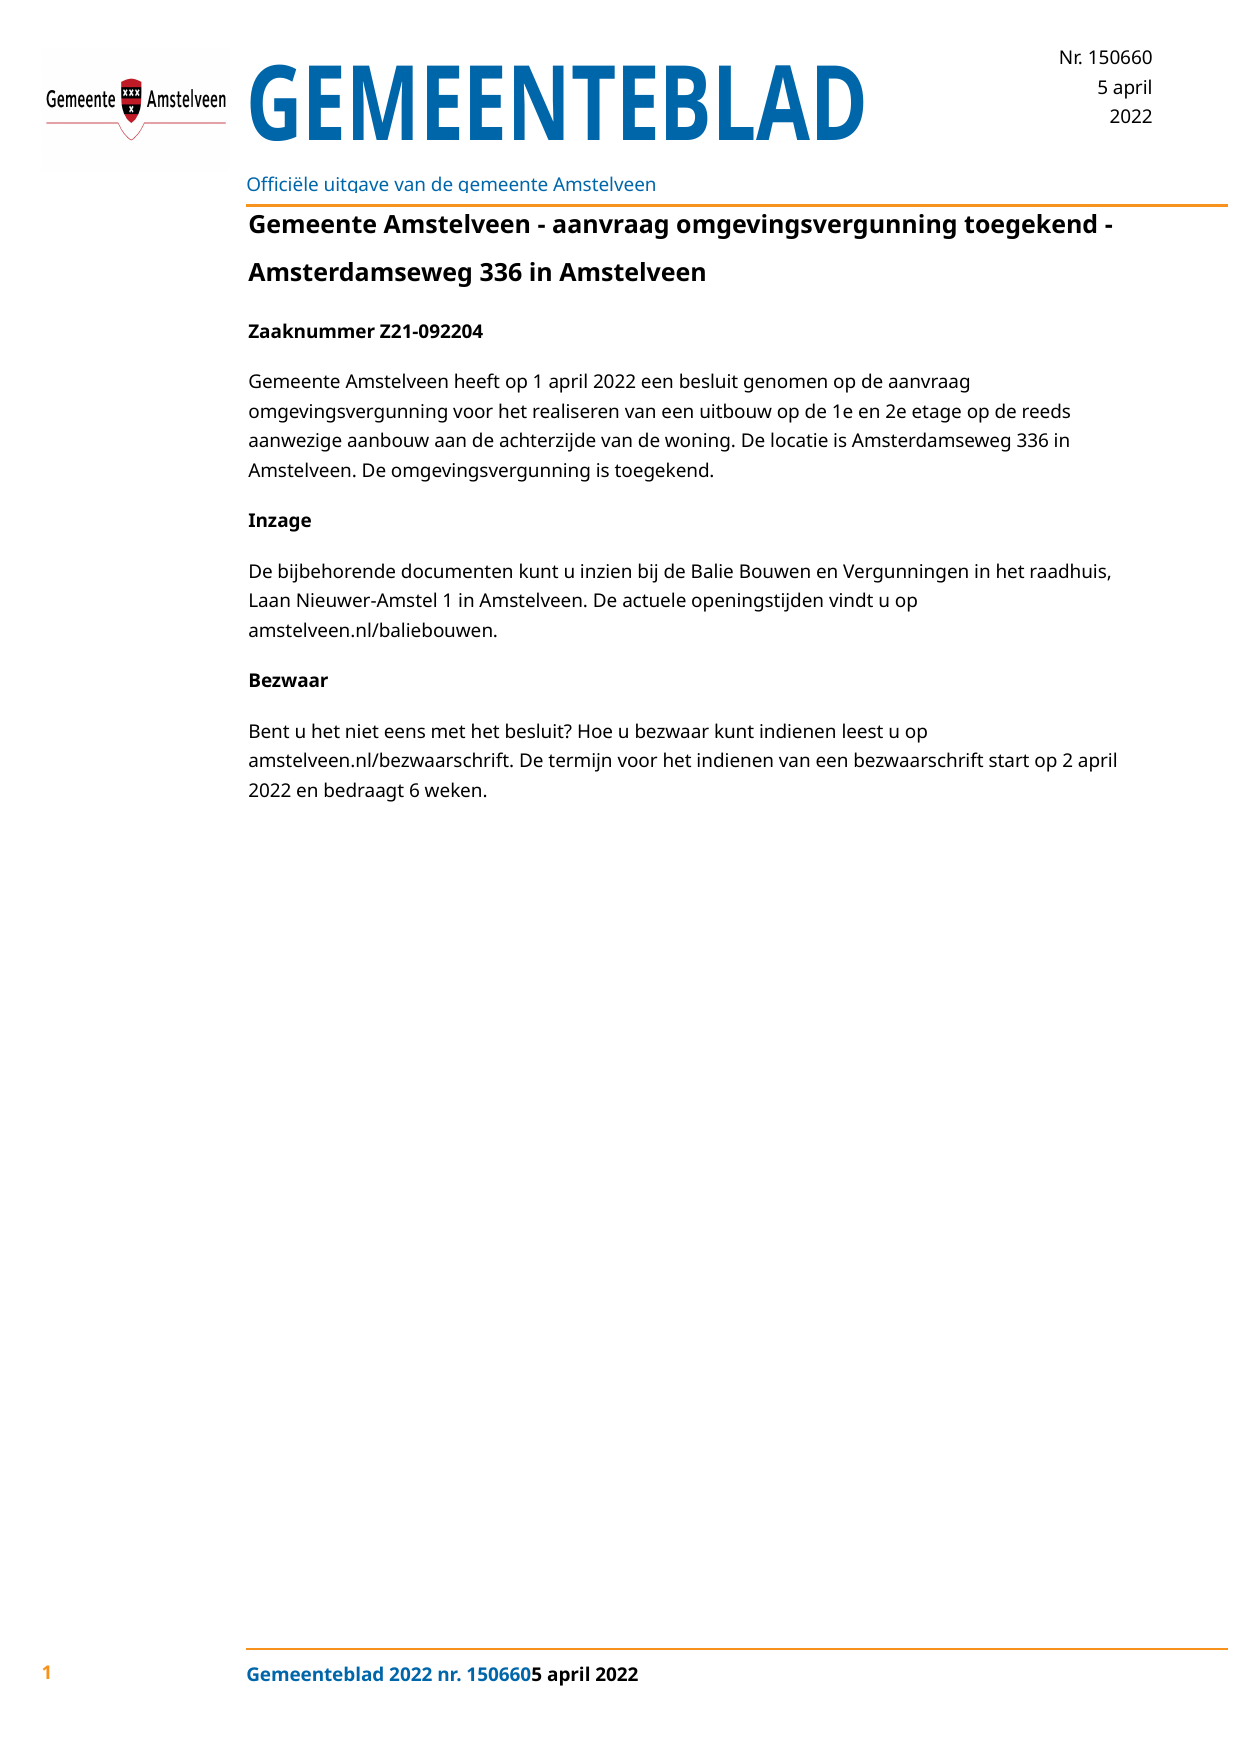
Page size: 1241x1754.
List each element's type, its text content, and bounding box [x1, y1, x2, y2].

text Bent u het niet eens met het besluit? Hoe u bezwaar kunt indienen leest u op amstelveen.nl/bezwaarschrift. De termijn voor het indienen van een bezwaarschrift start op 2 april 2022 en bedraagt 6 weken. [248, 718, 1152, 803]
text Bezwaar [248, 667, 1152, 693]
text Inzage [248, 507, 1152, 533]
text Zaaknummer Z21-092204 [248, 318, 1152, 344]
text Gemeente Amstelveen heeft op 1 april 2022 een besluit genomen op de aanvraag omgevingsvergunning voor het realiseren van een uitbouw op de 1e en 2e etage op de reeds aanwezige aanbouw aan de achterzijde van de woning. De locatie is Amsterdamseweg 336 in Amstelveen. De omgevingsvergunning is toegekend. [248, 368, 1152, 483]
picture [41, 47, 231, 172]
text Gemeente Amstelveen - aanvraag omgevingsvergunning toegekend - Amsterdamseweg 336 in Amstelveen [248, 207, 1152, 288]
text De bijbehorende documenten kunt u inzien bij de Balie Bouwen en Vergunningen in het raadhuis, Laan Nieuwer-Amstel 1 in Amstelveen. De actuele openingstijden vindt u op amstelveen.nl/baliebouwen. [248, 558, 1152, 643]
